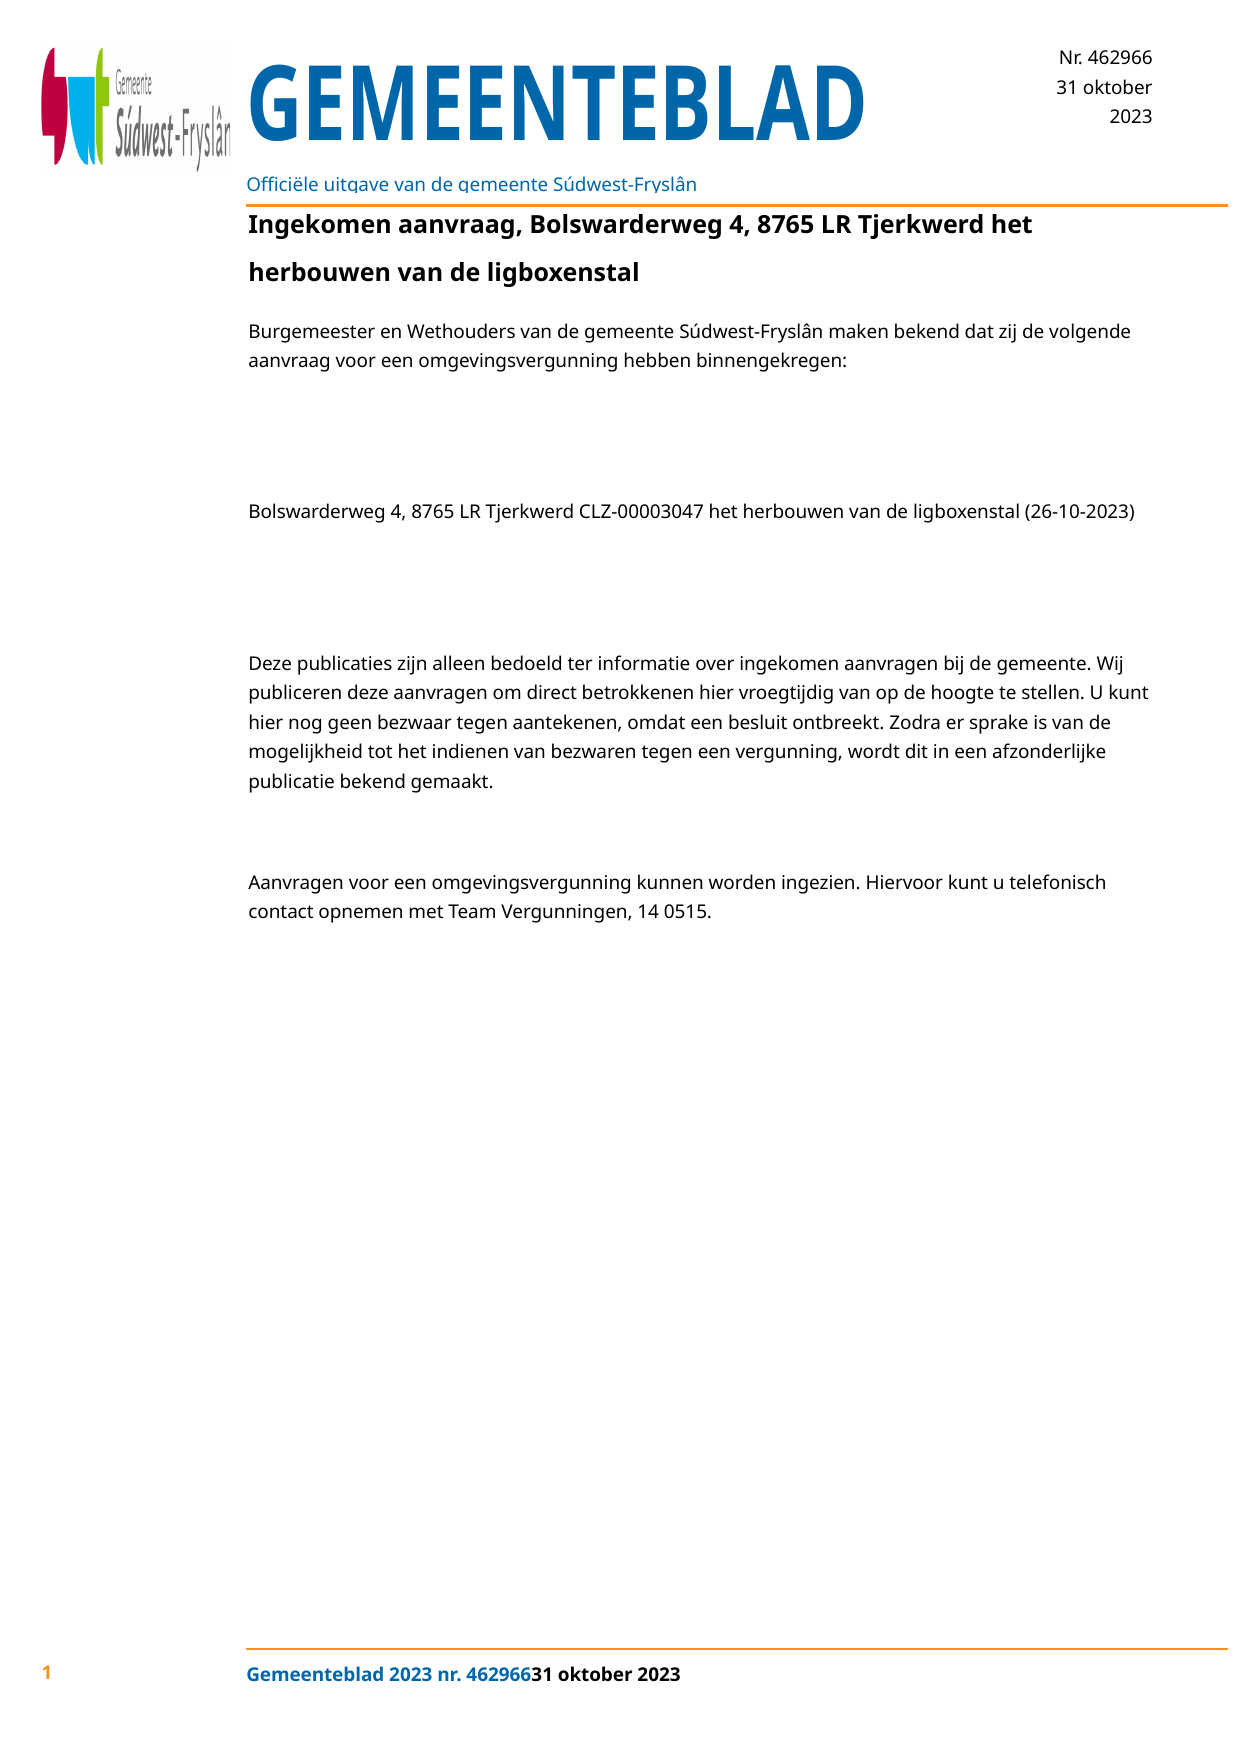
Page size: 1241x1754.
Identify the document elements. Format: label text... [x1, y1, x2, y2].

picture [41, 47, 231, 172]
text Ingekomen aanvraag, Bolswarderweg 4, 8765 LR Tjerkwerd het herbouwen van de ligboxenstal [248, 207, 1152, 288]
text Bolswarderweg 4, 8765 LR Tjerkwerd CLZ-00003047 het herbouwen van de ligboxenstal (26-10-2023) [248, 499, 1152, 524]
text Burgemeester en Wethouders van de gemeente Súdwest-Fryslân maken bekend dat zij de volgende aanvraag voor een omgevingsvergunning hebben binnengekregen: [248, 318, 1152, 373]
text Aanvragen voor een omgevingsvergunning kunnen worden ingezien. Hiervoor kunt u telefonisch contact opnemen met Team Vergunningen, 14 0515. [248, 869, 1152, 924]
text Deze publicaties zijn alleen bedoeld ter informatie over ingekomen aanvragen bij de gemeente. Wij publiceren deze aanvragen om direct betrokkenen hier vroegtijdig van op de hoogte te stellen. U kunt hier nog geen bezwaar tegen aantekenen, omdat een besluit ontbreekt. Zodra er sprake is van de mogelijkheid tot het indienen van bezwaren tegen een vergunning, wordt dit in een afzonderlijke publicatie bekend gemaakt. [248, 650, 1152, 794]
